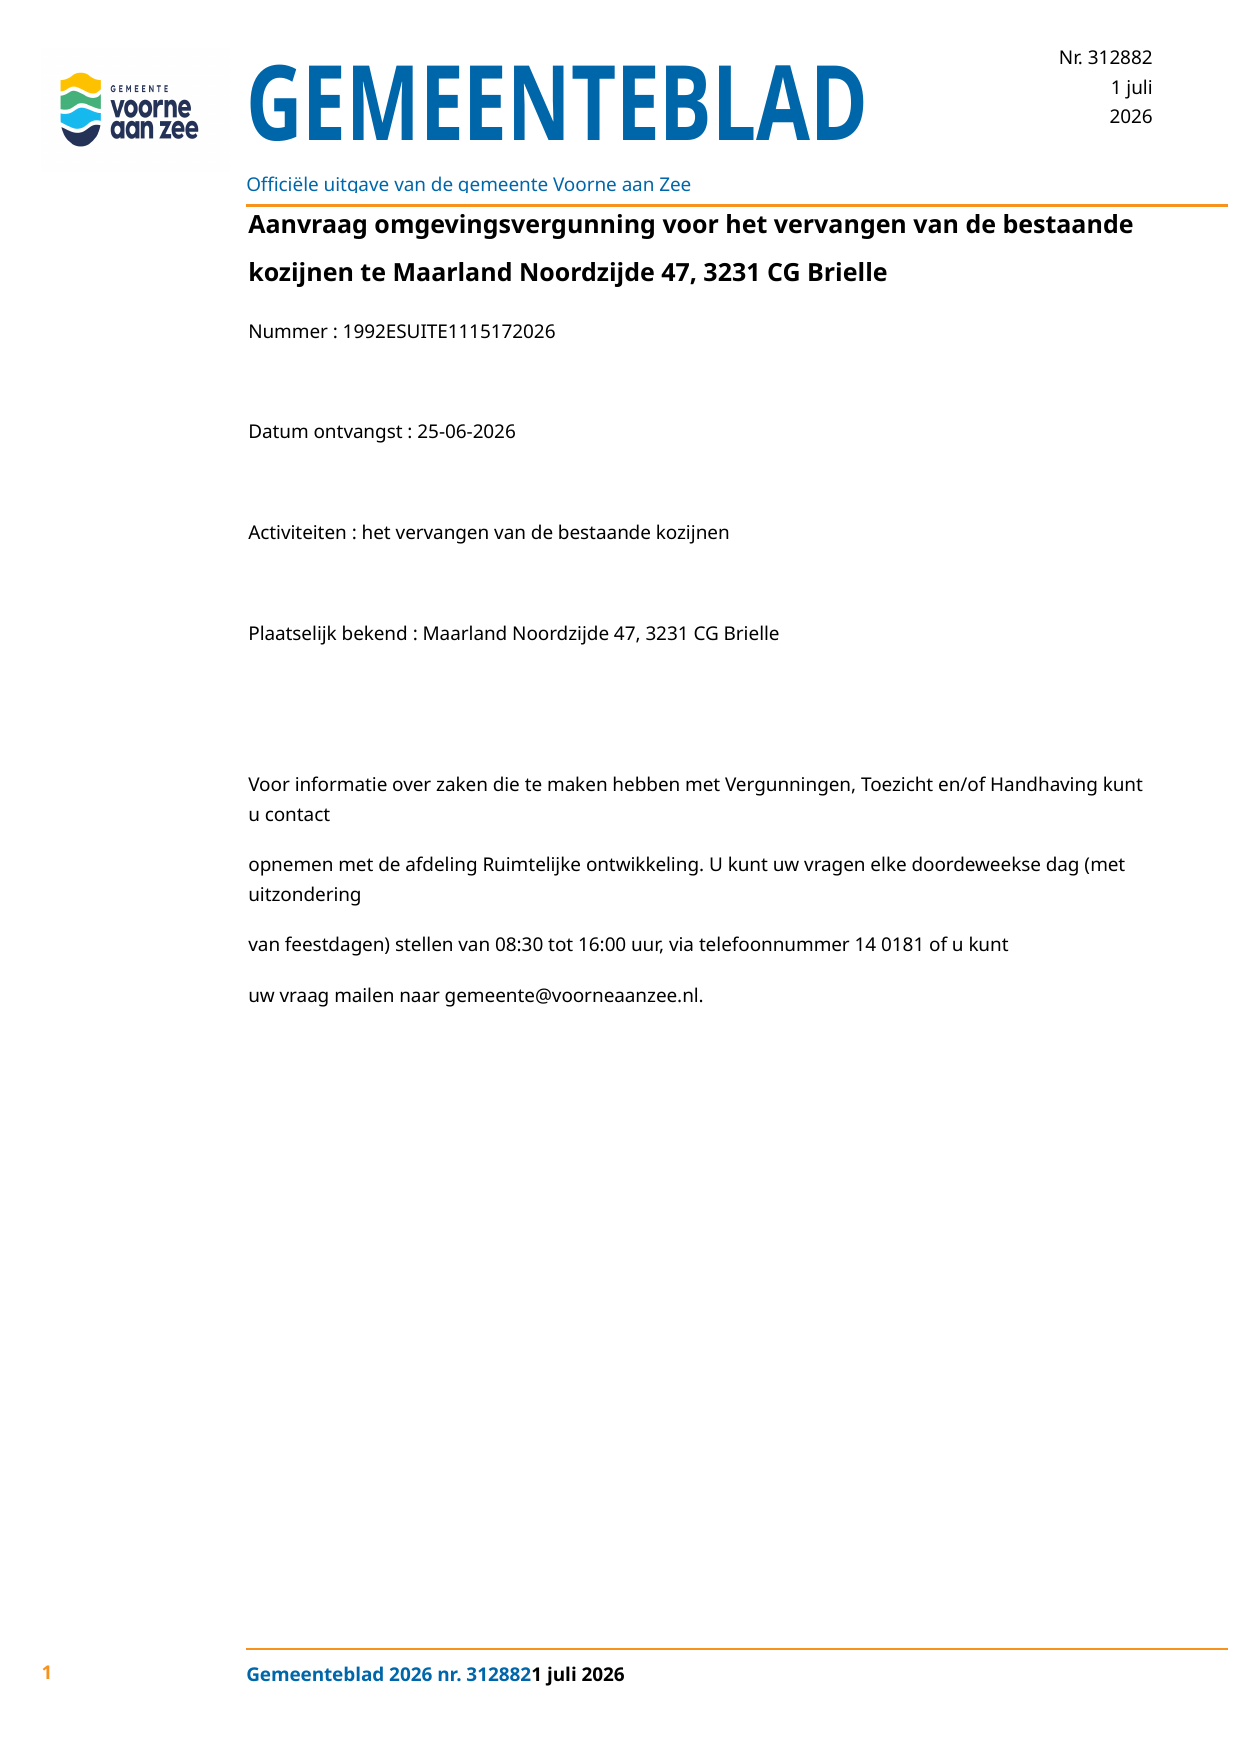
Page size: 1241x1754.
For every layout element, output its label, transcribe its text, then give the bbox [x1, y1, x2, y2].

text uw vraag mailen naar gemeente@voorneaanzee.nl. [248, 982, 1152, 1008]
text Aanvraag omgevingsvergunning voor het vervangen van de bestaande kozijnen te Maarland Noordzijde 47, 3231 CG Brielle [248, 207, 1152, 288]
picture [41, 47, 231, 172]
text Voor informatie over zaken die te maken hebben met Vergunningen, Toezicht en/of Handhaving kunt u contact [248, 772, 1152, 827]
text Activiteiten : het vervangen van de bestaande kozijnen [248, 519, 1152, 545]
text Datum ontvangst : 25-06-2026 [248, 419, 1152, 444]
text van feestdagen) stellen van 08:30 tot 16:00 uur, via telefoonnummer 14 0181 of u kunt [248, 932, 1152, 957]
text Plaatselijk bekend : Maarland Noordzijde 47, 3231 CG Brielle [248, 620, 1152, 646]
text opnemen met de afdeling Ruimtelijke ontwikkeling. U kunt uw vragen elke doordeweekse dag (met uitzondering [248, 852, 1152, 907]
text Nummer : 1992ESUITE1115172026 [248, 318, 1152, 344]
